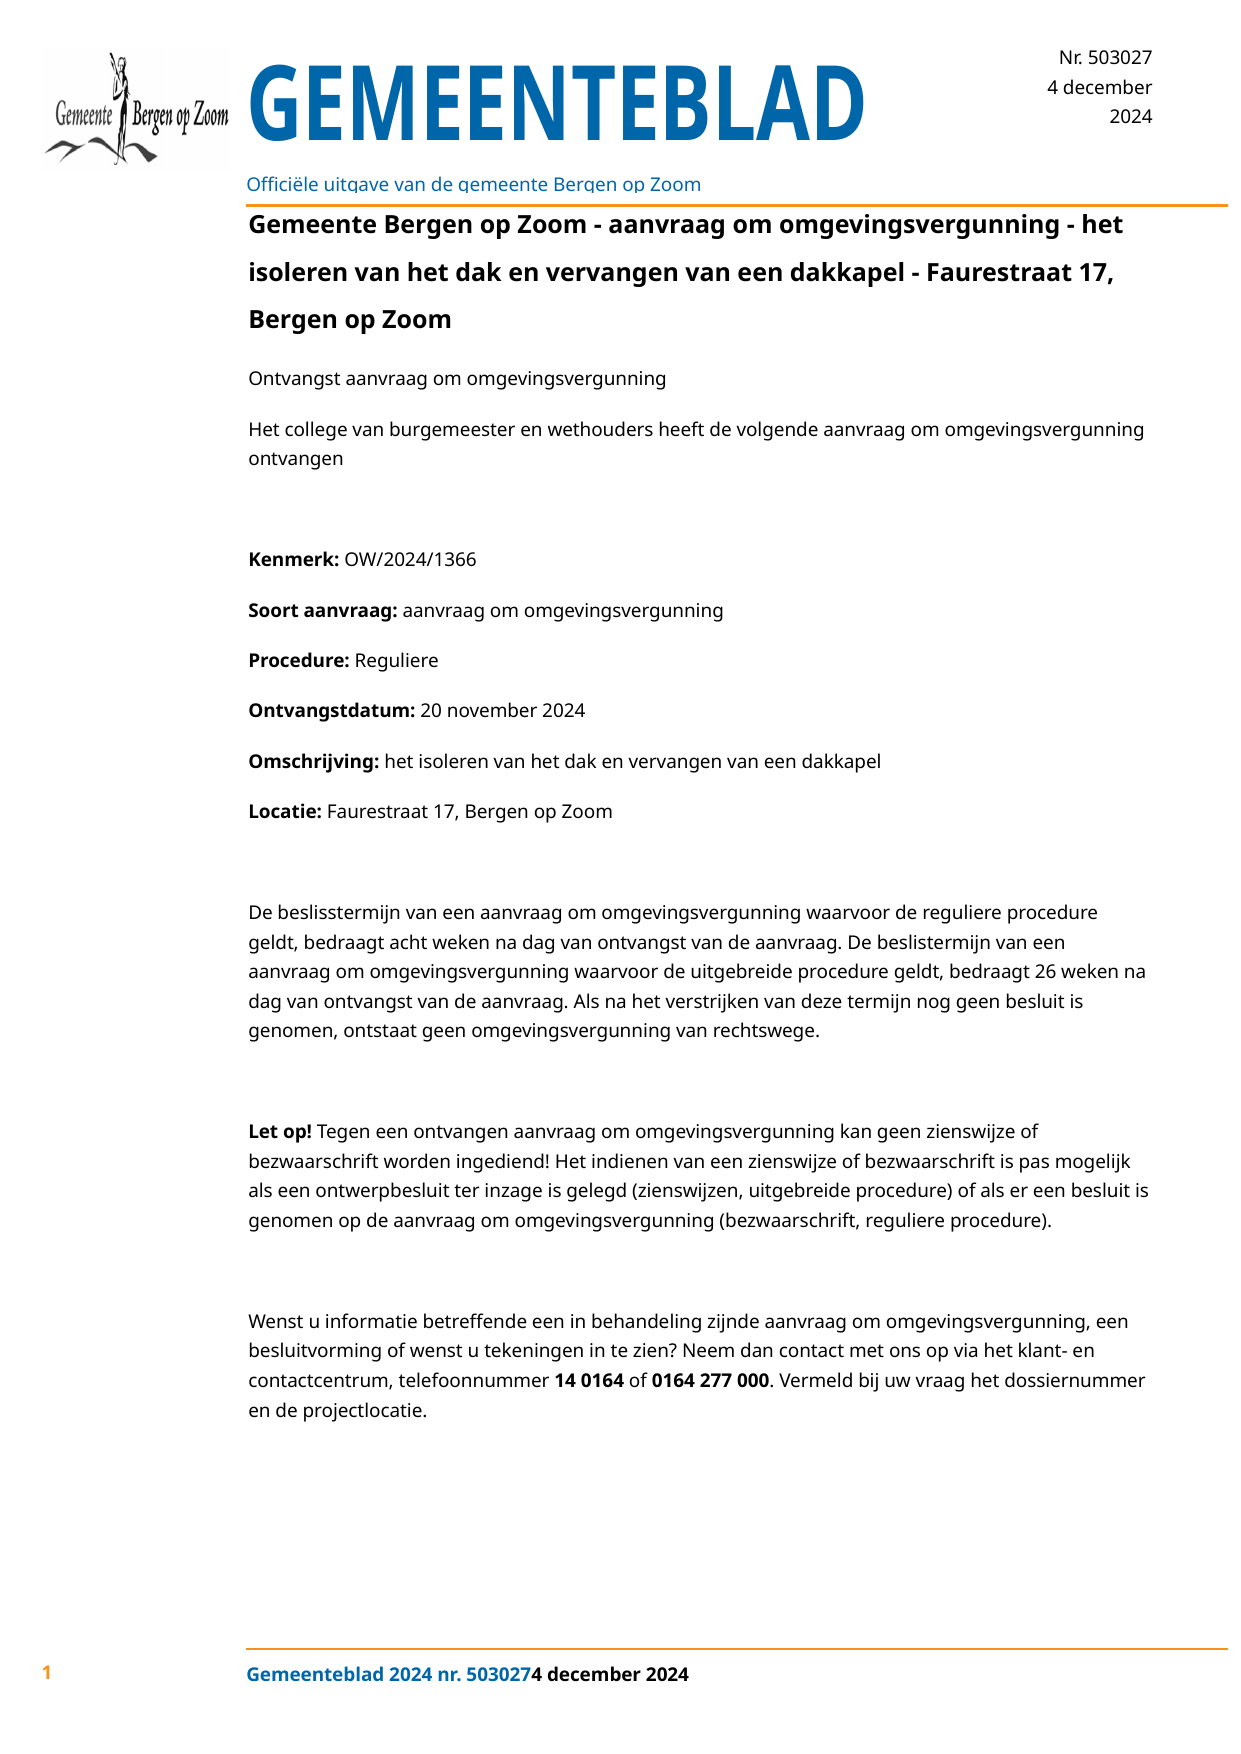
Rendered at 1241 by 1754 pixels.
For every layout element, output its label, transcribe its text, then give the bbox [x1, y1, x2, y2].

text Locatie: Faurestraat 17, Bergen op Zoom [248, 798, 1152, 824]
picture [41, 47, 231, 172]
text Omschrijving: het isoleren van het dak en vervangen van een dakkapel [248, 748, 1152, 774]
text Ontvangstdatum: 20 november 2024 [248, 698, 1152, 723]
text De beslisstermijn van een aanvraag om omgevingsvergunning waarvoor de reguliere procedure geldt, bedraagt acht weken na dag van ontvangst van de aanvraag. De beslistermijn van een aanvraag om omgevingsvergunning waarvoor de uitgebreide procedure geldt, bedraagt 26 weken na dag van ontvangst van de aanvraag. Als na het verstrijken van deze termijn nog geen besluit is genomen, ontstaat geen omgevingsvergunning van rechtswege. [248, 899, 1152, 1043]
text Procedure: Reguliere [248, 647, 1152, 673]
text Ontvangst aanvraag om omgevingsvergunning [248, 366, 1152, 391]
text Soort aanvraag: aanvraag om omgevingsvergunning [248, 597, 1152, 622]
text Kenmerk: OW/2024/1366 [248, 546, 1152, 572]
text Wenst u informatie betreffende een in behandeling zijnde aanvraag om omgevingsvergunning, een besluitvorming of wenst u tekeningen in te zien? Neem dan contact met ons op via het klant- en contactcentrum, telefoonnummer 14 0164 of 0164 277 000. Vermeld bij uw vraag het dossiernummer en de projectlocatie. [248, 1308, 1152, 1422]
text Gemeente Bergen op Zoom - aanvraag om omgevingsvergunning - het isoleren van het dak en vervangen van een dakkapel - Faurestraat 17, Bergen op Zoom [248, 207, 1152, 336]
text Het college van burgemeester en wethouders heeft de volgende aanvraag om omgevingsvergunning ontvangen [248, 416, 1152, 471]
text Let op! Tegen een ontvangen aanvraag om omgevingsvergunning kan geen zienswijze of bezwaarschrift worden ingediend! Het indienen van een zienswijze of bezwaarschrift is pas mogelijk als een ontwerpbesluit ter inzage is gelegd (zienswijzen, uitgebreide procedure) of als er een besluit is genomen op de aanvraag om omgevingsvergunning (bezwaarschrift, reguliere procedure). [248, 1118, 1152, 1233]
